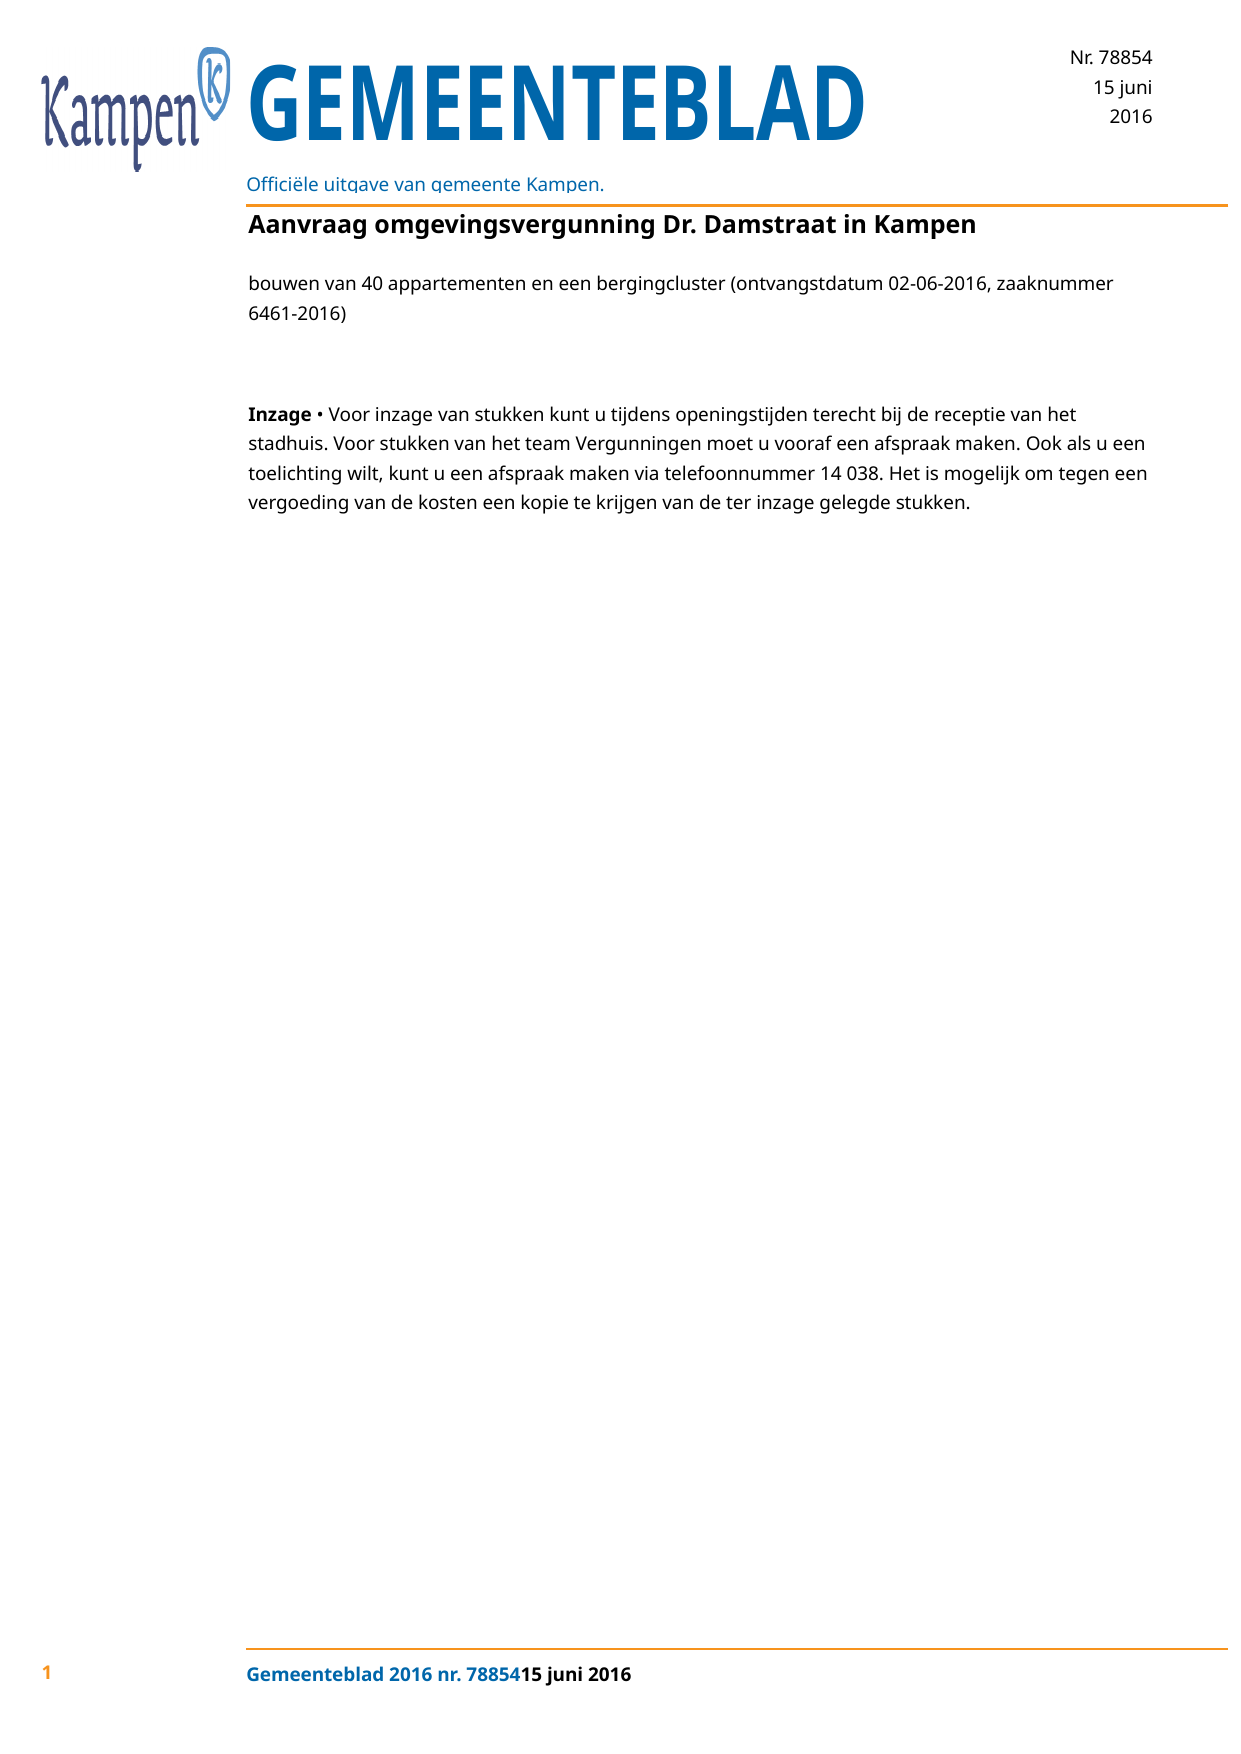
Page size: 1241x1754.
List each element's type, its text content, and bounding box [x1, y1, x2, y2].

text Inzage • Voor inzage van stukken kunt u tijdens openingstijden terecht bij de receptie van het stadhuis. Voor stukken van het team Vergunningen moet u vooraf een afspraak maken. Ook als u een toelichting wilt, kunt u een afspraak maken via telefoonnummer 14 038. Het is mogelijk om tegen een vergoeding van de kosten een kopie te krijgen van de ter inzage gelegde stukken. [248, 401, 1152, 515]
picture [41, 47, 231, 172]
text bouwen van 40 appartementen en een bergingcluster (ontvangstdatum 02-06-2016, zaaknummer 6461-2016) [248, 270, 1152, 326]
text Aanvraag omgevingsvergunning Dr. Damstraat in Kampen [248, 207, 1152, 241]
